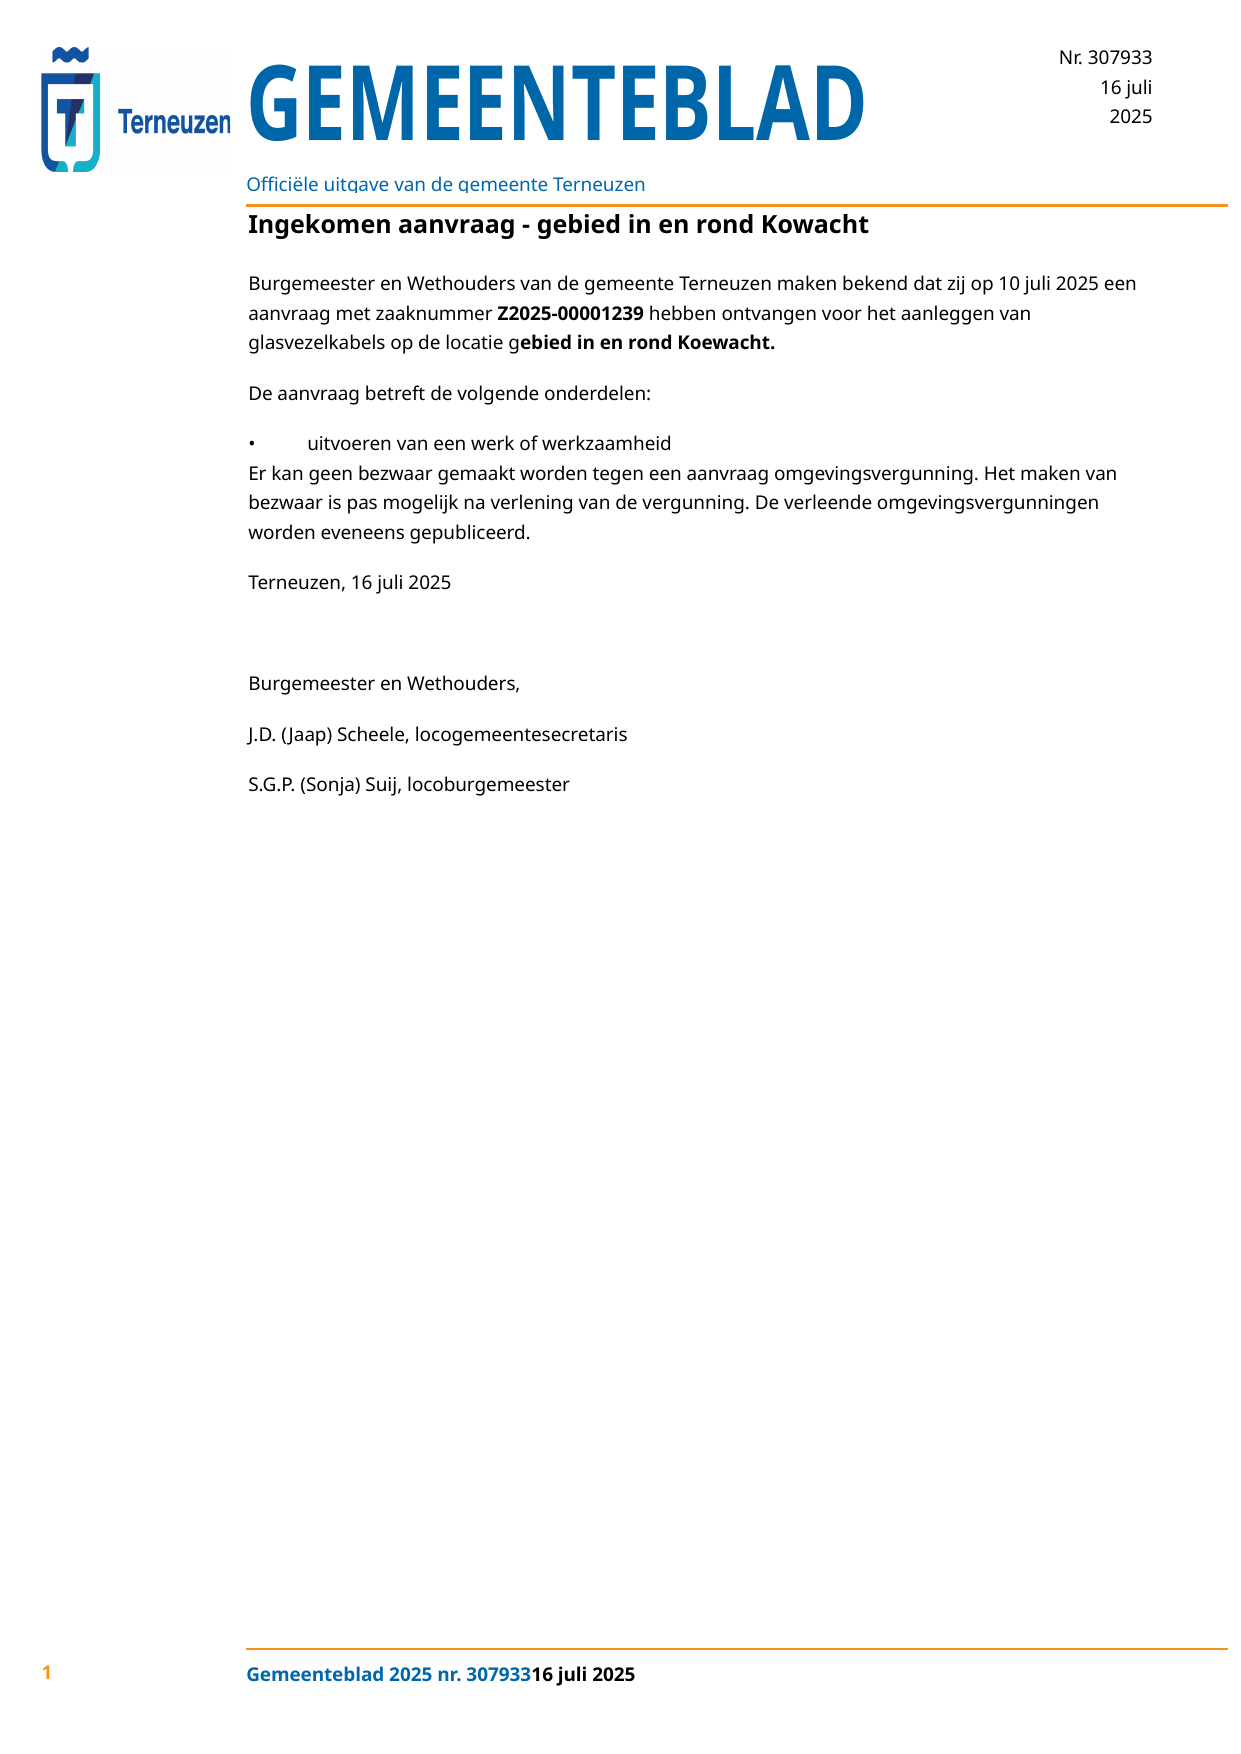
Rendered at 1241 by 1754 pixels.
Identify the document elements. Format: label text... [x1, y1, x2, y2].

text Burgemeester en Wethouders, [248, 670, 1152, 696]
text J.D. (Jaap) Scheele, locogemeentesecretaris [248, 721, 1152, 746]
text S.G.P. (Sonja) Suij, locoburgemeester [248, 771, 1152, 797]
text Ingekomen aanvraag - gebied in en rond Kowacht [248, 207, 1152, 241]
text De aanvraag betreft de volgende onderdelen: [248, 380, 1152, 406]
text Er kan geen bezwaar gemaakt worden tegen een aanvraag omgevingsvergunning. Het maken van bezwaar is pas mogelijk na verlening van de vergunning. De verleende omgevingsvergunningen worden eveneens gepubliceerd. [248, 460, 1152, 545]
text Terneuzen, 16 juli 2025 [248, 569, 1152, 595]
list uitvoeren van een werk of werkzaamheid [248, 430, 1152, 456]
text Burgemeester en Wethouders van de gemeente Terneuzen maken bekend dat zij op 10 juli 2025 een aanvraag met zaaknummer Z2025-00001239 hebben ontvangen voor het aanleggen van glasvezelkabels op de locatie gebied in en rond Koewacht. [248, 270, 1152, 355]
picture [41, 47, 231, 172]
